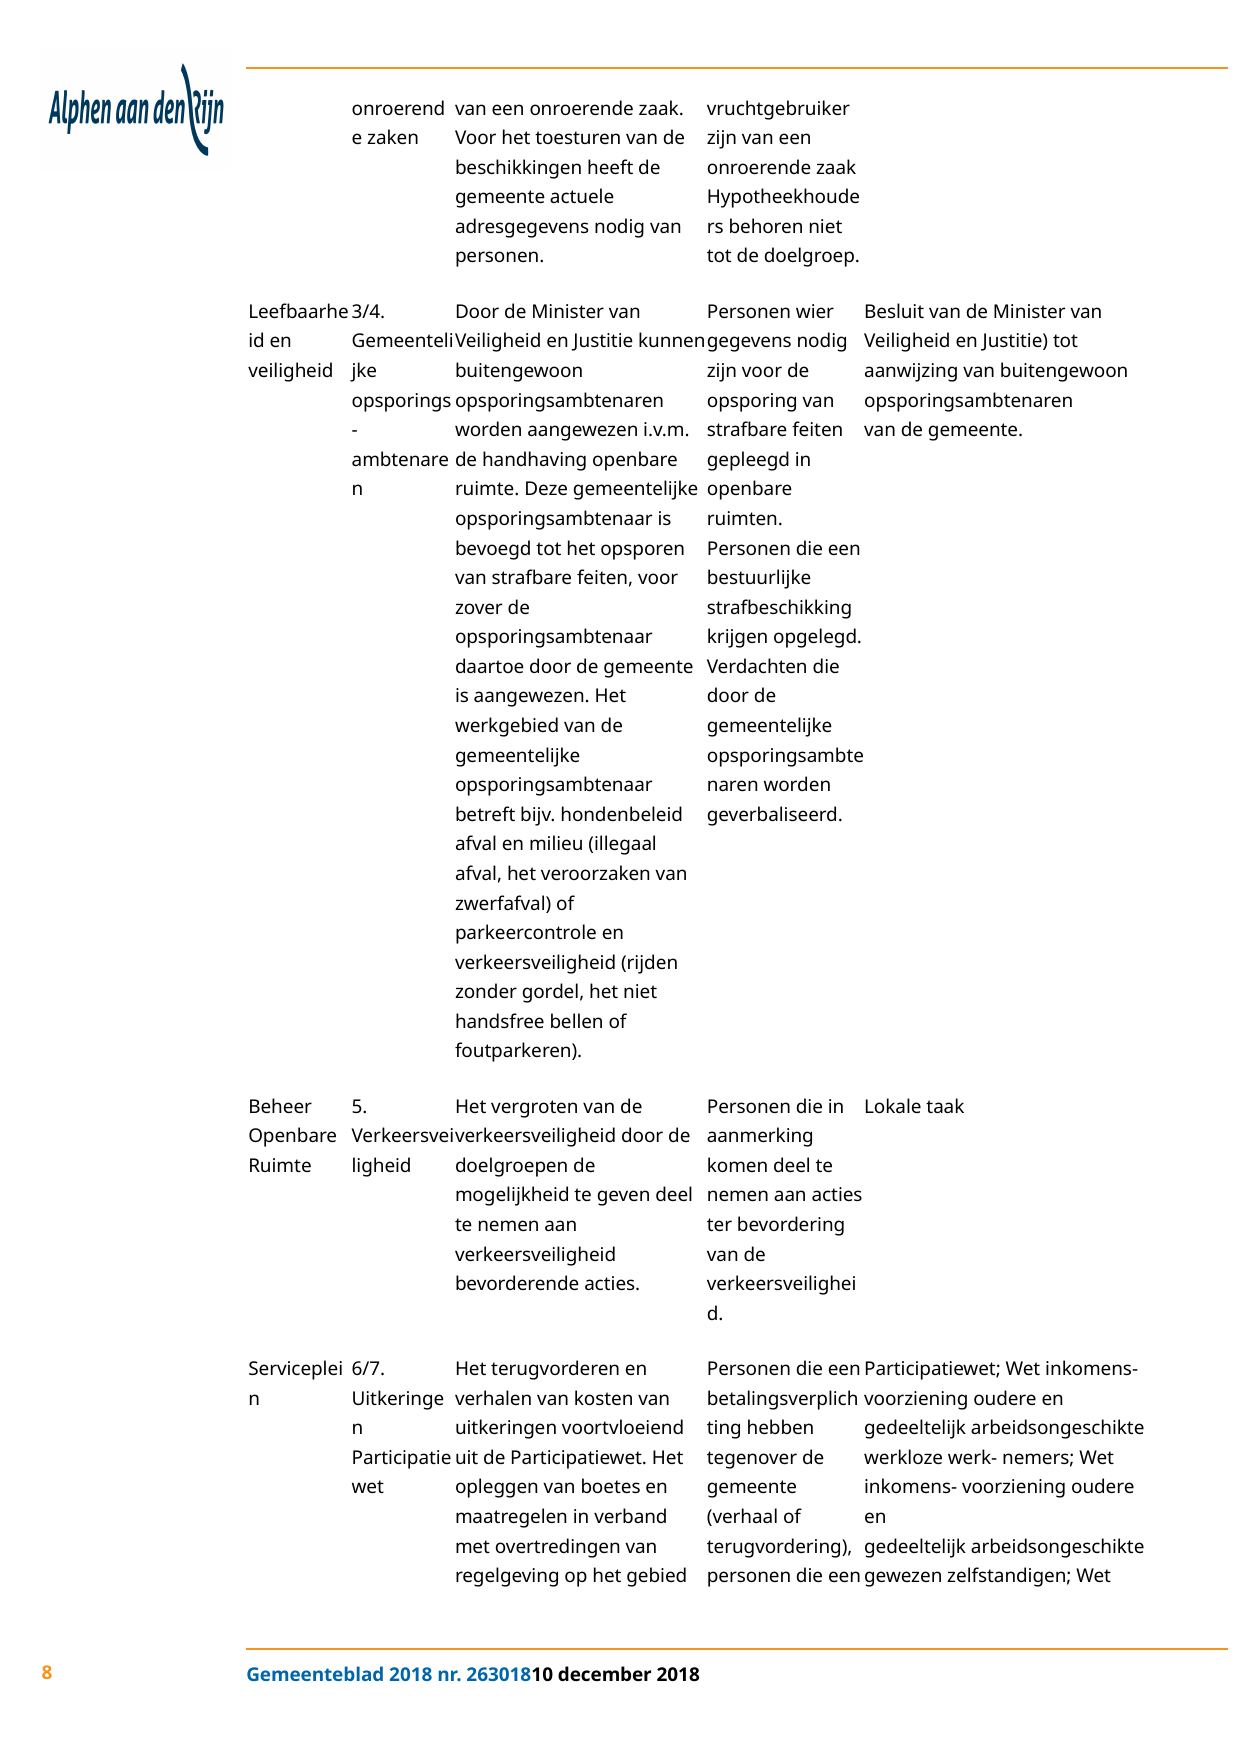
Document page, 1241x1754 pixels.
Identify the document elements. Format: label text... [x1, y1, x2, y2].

table_cell [248, 95, 351, 268]
table_cell Serviceplein [248, 1326, 351, 1588]
table_cell 6/7. Uitkeringen Participatiewet [351, 1326, 455, 1588]
picture [41, 47, 231, 172]
table_cell Personen wier gegevens nodig zijn voor de opsporing van strafbare feiten gepleegd in openbare ruimten. Personen die een bestuurlijke strafbeschikking krijgen opgelegd. Verdachten die door de gemeentelijke opsporingsambtenaren worden geverbaliseerd. [707, 269, 864, 1063]
table_cell Beheer Openbare Ruimte [248, 1063, 351, 1326]
table_cell [864, 95, 1152, 268]
table_cell van een onroerende zaak. Voor het toesturen van de beschikkingen heeft de gemeente actuele adresgegevens nodig van personen. [455, 95, 707, 268]
table_cell onroerende zaken [351, 95, 455, 268]
table_cell 5. Verkeersveiligheid [351, 1063, 455, 1326]
table_cell Participatiewet; Wet inkomens- voorziening oudere en gedeeltelijk arbeidsongeschikte werkloze werk- nemers; Wet inkomens- voorziening oudere en gedeeltelijk arbeidsongeschikte gewezen zelfstandigen; Wet [864, 1326, 1152, 1588]
table_cell 3/4. Gemeentelijke opsporings-ambtenaren [351, 269, 455, 1063]
table_cell Lokale taak [864, 1063, 1152, 1326]
table_cell Het vergroten van de verkeersveiligheid door de doelgroepen de mogelijkheid te geven deel te nemen aan verkeersveiligheid bevorderende acties. [455, 1063, 707, 1326]
table_cell Besluit van de Minister van Veiligheid en Justitie) tot aanwijzing van buitengewoon opsporingsambtenaren van de gemeente. [864, 269, 1152, 1063]
table_cell Het terugvorderen en verhalen van kosten van uitkeringen voortvloeiend uit de Participatiewet. Het opleggen van boetes en maatregelen in verband met overtredingen van regelgeving op het gebied [455, 1326, 707, 1588]
table_cell Door de Minister van Veiligheid en Justitie kunnen buitengewoon opsporingsambtenaren worden aangewezen i.v.m. de handhaving openbare ruimte. Deze gemeentelijke opsporingsambtenaar is bevoegd tot het opsporen van strafbare feiten, voor zover de opsporingsambtenaar daartoe door de gemeente is aangewezen. Het werkgebied van de gemeentelijke opsporingsambtenaar betreft bijv. hondenbeleid afval en milieu (illegaal afval, het veroorzaken van zwerfafval) of parkeercontrole en verkeersveiligheid (rijden zonder gordel, het niet handsfree bellen of foutparkeren). [455, 269, 707, 1063]
table_cell Personen die een betalingsverplichting hebben tegenover de gemeente (verhaal of terugvordering), personen die een [707, 1326, 864, 1588]
table_cell Leefbaarheid en veiligheid [248, 269, 351, 1063]
table_cell vruchtgebruiker zijn van een onroerende zaak Hypotheekhouders behoren niet tot de doelgroep. [707, 95, 864, 268]
table_cell Personen die in aanmerking komen deel te nemen aan acties ter bevordering van de verkeersveiligheid. [707, 1063, 864, 1326]
